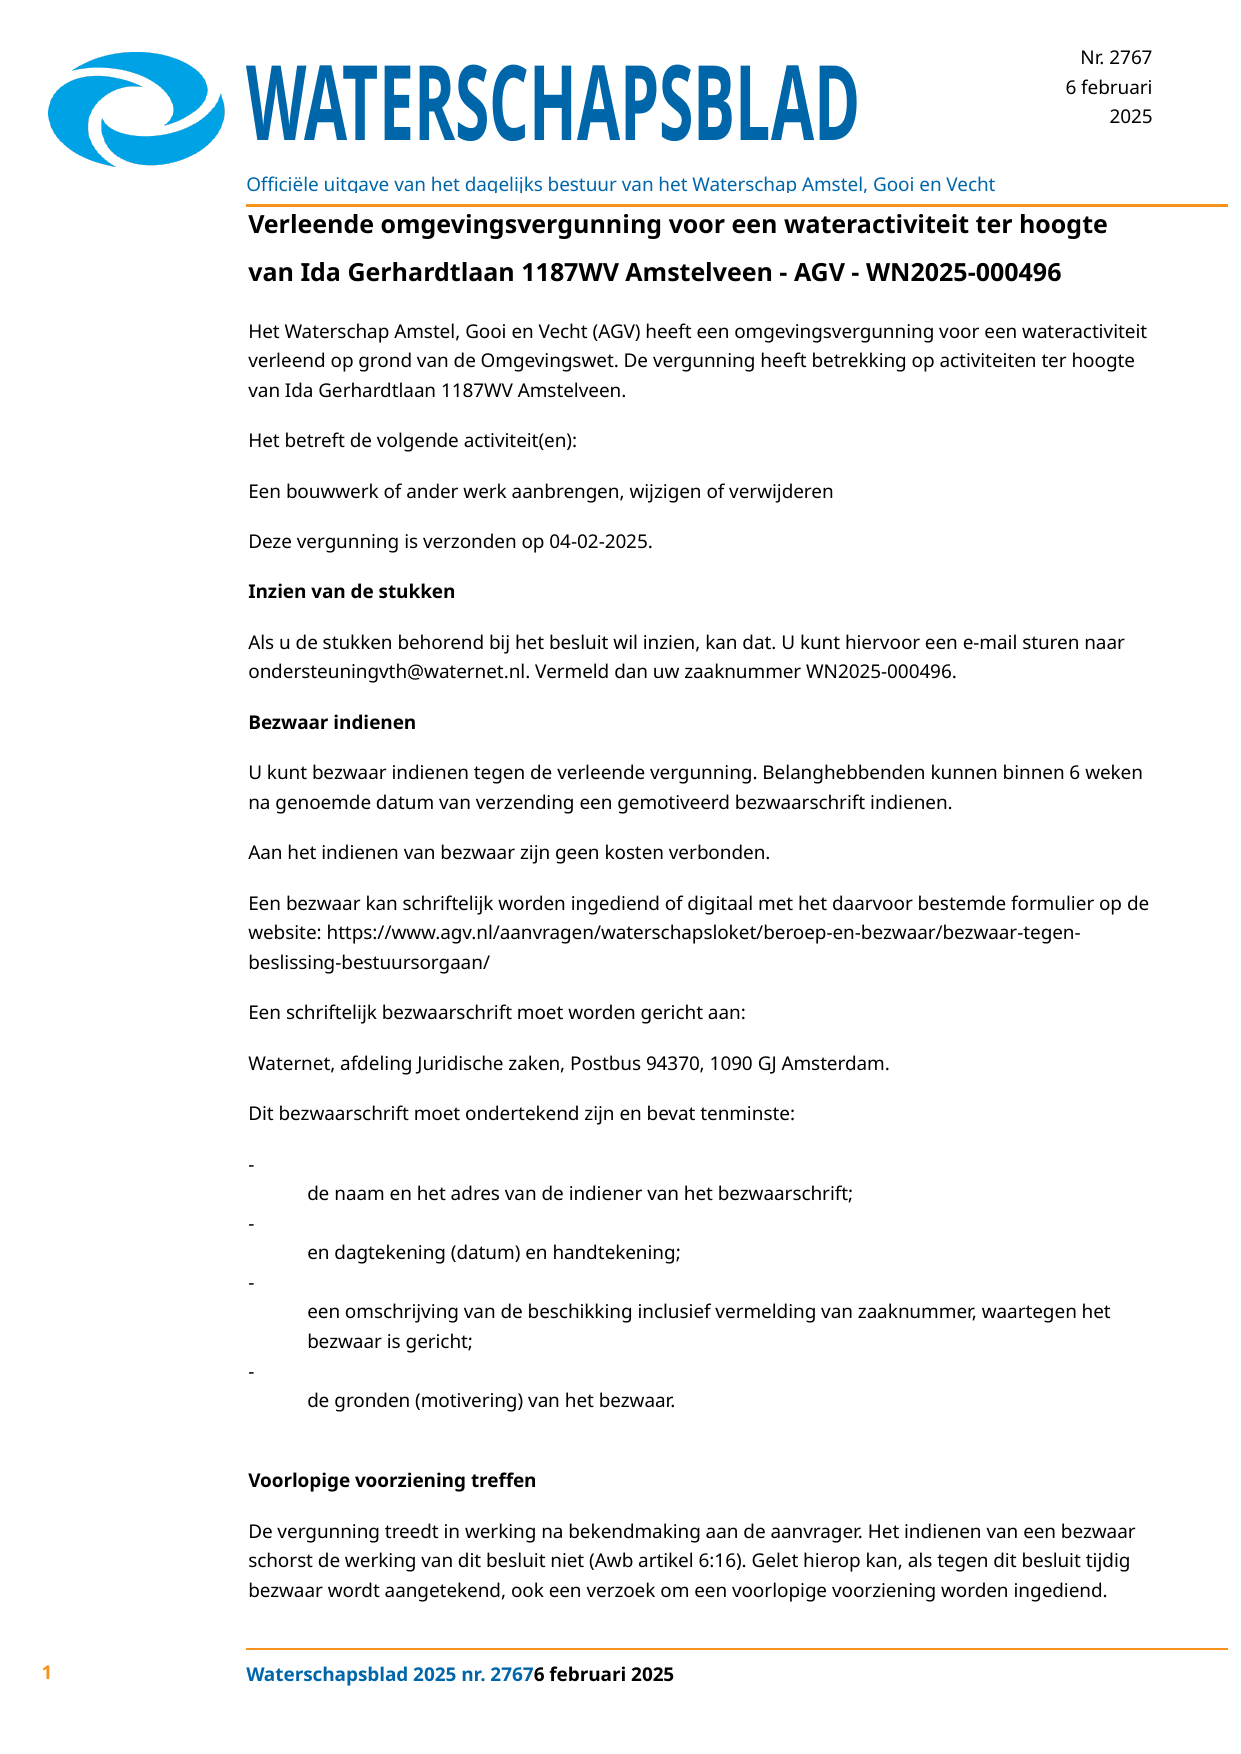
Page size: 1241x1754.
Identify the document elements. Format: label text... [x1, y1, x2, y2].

picture [41, 47, 231, 172]
text U kunt bezwaar indienen tegen de verleende vergunning. Belanghebbenden kunnen binnen 6 weken na genoemde datum van verzending een gemotiveerd bezwaarschrift indienen. [248, 759, 1152, 815]
list een omschrijving van de beschikking inclusief vermelding van zaaknummer, waartegen het bezwaar is gericht; [248, 1299, 1152, 1354]
text Een bouwwerk of ander werk aanbrengen, wijzigen of verwijderen [248, 478, 1152, 504]
text Dit bezwaarschrift moet ondertekend zijn en bevat tenminste: [248, 1100, 1152, 1126]
text Als u de stukken behorend bij het besluit wil inzien, kan dat. U kunt hiervoor een e-mail sturen naar ondersteuningvth@waternet.nl. Vermeld dan uw zaaknummer WN2025-000496. [248, 629, 1152, 684]
text Een bezwaar kan schriftelijk worden ingediend of digitaal met het daarvoor bestemde formulier op de website: https://www.agv.nl/aanvragen/waterschapsloket/beroep-en-bezwaar/bezwaar-tegen-beslissing-bestuursorgaan/ [248, 890, 1152, 975]
text Waternet, afdeling Juridische zaken, Postbus 94370, 1090 GJ Amsterdam. [248, 1050, 1152, 1076]
text Een schriftelijk bezwaarschrift moet worden gericht aan: [248, 999, 1152, 1025]
text Het Waterschap Amstel, Gooi en Vecht (AGV) heeft een omgevingsvergunning voor een wateractiviteit verleend op grond van de Omgevingswet. De vergunning heeft betrekking op activiteiten ter hoogte van Ida Gerhardtlaan 1187WV Amstelveen. [248, 318, 1152, 403]
text Het betreft de volgende activiteit(en): [248, 427, 1152, 453]
text De vergunning treedt in werking na bekendmaking aan de aanvrager. Het indienen van een bezwaar schorst de werking van dit besluit niet (Awb artikel 6:16). Gelet hierop kan, als tegen dit besluit tijdig bezwaar wordt aangetekend, ook een verzoek om een voorlopige voorziening worden ingediend. [248, 1518, 1152, 1603]
text Inzien van de stukken [248, 579, 1152, 604]
text Verleende omgevingsvergunning voor een wateractiviteit ter hoogte van Ida Gerhardtlaan 1187WV Amstelveen - AGV - WN2025-000496 [248, 207, 1152, 288]
text Bezwaar indienen [248, 709, 1152, 735]
text Voorlopige voorziening treffen [248, 1467, 1152, 1493]
list de naam en het adres van de indiener van het bezwaarschrift; [248, 1180, 1152, 1206]
text Deze vergunning is verzonden op 04-02-2025. [248, 528, 1152, 554]
list de gronden (motivering) van het bezwaar. [248, 1387, 1152, 1413]
text Aan het indienen van bezwaar zijn geen kosten verbonden. [248, 839, 1152, 865]
list en dagtekening (datum) en handtekening; [248, 1239, 1152, 1265]
